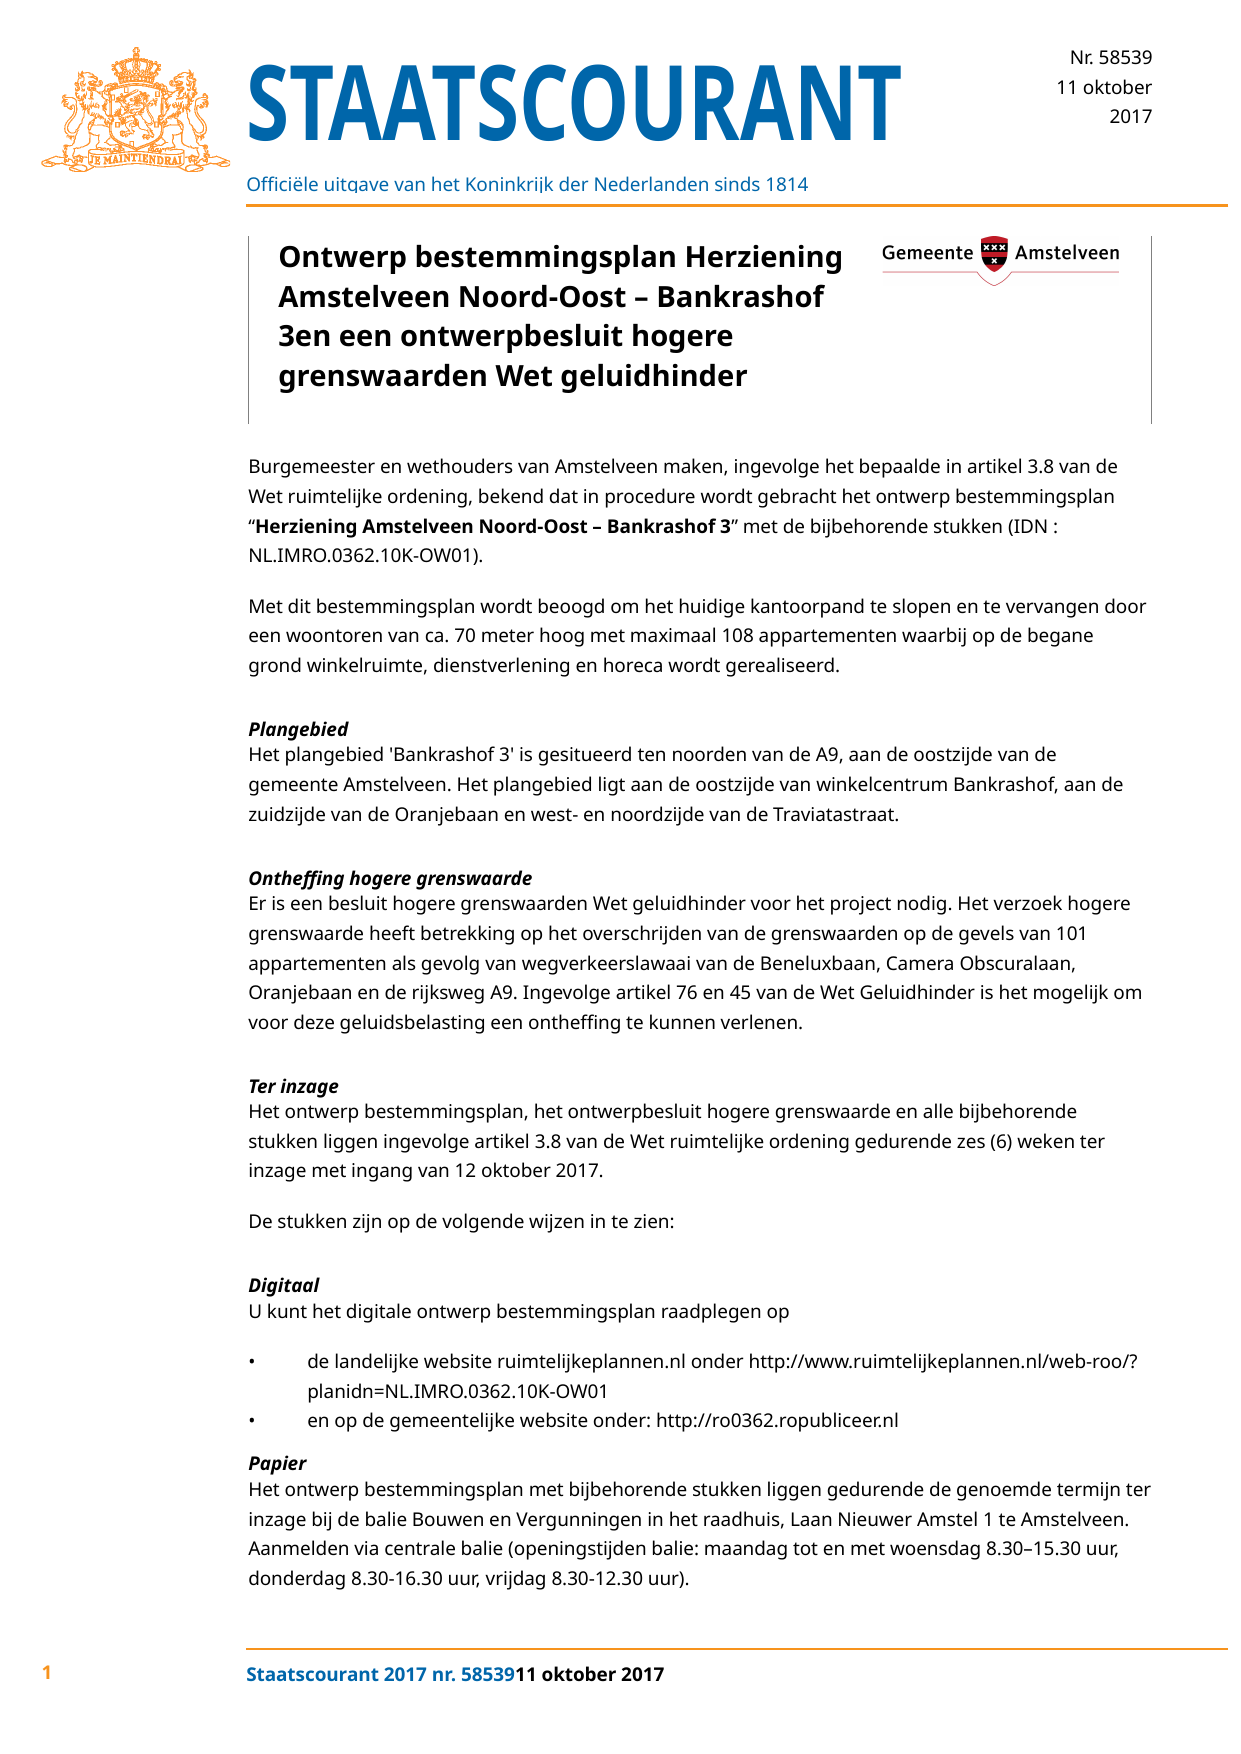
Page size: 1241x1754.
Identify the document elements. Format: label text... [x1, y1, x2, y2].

text De stukken zijn op de volgende wijzen in te zien: [248, 1208, 1152, 1234]
list de landelijke website ruimtelijkeplannen.nl onder http://www.ruimtelijkeplannen.nl/web-roo/?planidn=NL.IMRO.0362.10K-OW01 [248, 1348, 1152, 1403]
text Het ontwerp bestemmingsplan met bijbehorende stukken liggen gedurende de genoemde termijn ter inzage bij de balie Bouwen en Vergunningen in het raadhuis, Laan Nieuwer Amstel 1 te Amstelveen. Aanmelden via centrale balie (openingstijden balie: maandag tot en met woensdag 8.30–15.30 uur, donderdag 8.30-16.30 uur, vrijdag 8.30-12.30 uur). [248, 1476, 1152, 1591]
list en op de gemeentelijke website onder: http://ro0362.ropubliceer.nl [248, 1407, 1152, 1433]
text Ontheffing hogere grenswaarde [248, 865, 1152, 891]
text Digitaal [248, 1272, 1152, 1298]
text Burgemeester en wethouders van Amstelveen maken, ingevolge het bepaalde in artikel 3.8 van de Wet ruimtelijke ordening, bekend dat in procedure wordt gebracht het ontwerp bestemmingsplan “Herziening Amstelveen Noord-Oost – Bankrashof 3” met de bijbehorende stukken (IDN : NL.IMRO.0362.10K-OW01). [248, 454, 1152, 568]
text Ter inzage [248, 1073, 1152, 1098]
picture [882, 236, 1119, 286]
table_header [850, 236, 1151, 424]
text Het plangebied 'Bankrashof 3' is gesitueerd ten noorden van de A9, aan de oostzijde van de gemeente Amstelveen. Het plangebied ligt aan de oostzijde van winkelcentrum Bankrashof, aan de zuidzijde van de Oranjebaan en west- en noordzijde van de Traviatastraat. [248, 742, 1152, 827]
table_header Ontwerp bestemmingsplan Herziening Amstelveen Noord-Oost – Bankrashof 3en een ontwerpbesluit hogere grenswaarden Wet geluidhinder [249, 236, 850, 424]
text U kunt het digitale ontwerp bestemmingsplan raadplegen op [248, 1298, 1152, 1323]
text Met dit bestemmingsplan wordt beoogd om het huidige kantoorpand te slopen en te vervangen door een woontoren van ca. 70 meter hoog met maximaal 108 appartementen waarbij op de begane grond winkelruimte, dienstverlening en horeca wordt gerealiseerd. [248, 593, 1152, 678]
text Er is een besluit hogere grenswaarden Wet geluidhinder voor het project nodig. Het verzoek hogere grenswaarde heeft betrekking op het overschrijden van de grenswaarden op de gevels van 101 appartementen als gevolg van wegverkeerslawaai van de Beneluxbaan, Camera Obscuralaan, Oranjebaan en de rijksweg A9. Ingevolge artikel 76 en 45 van de Wet Geluidhinder is het mogelijk om voor deze geluidsbelasting een ontheffing te kunnen verlenen. [248, 891, 1152, 1034]
picture [41, 47, 231, 172]
text Plangebied [248, 716, 1152, 742]
text Papier [248, 1451, 1152, 1476]
text Het ontwerp bestemmingsplan, het ontwerpbesluit hogere grenswaarde en alle bijbehorende stukken liggen ingevolge artikel 3.8 van de Wet ruimtelijke ordening gedurende zes (6) weken ter inzage met ingang van 12 oktober 2017. [248, 1098, 1152, 1183]
